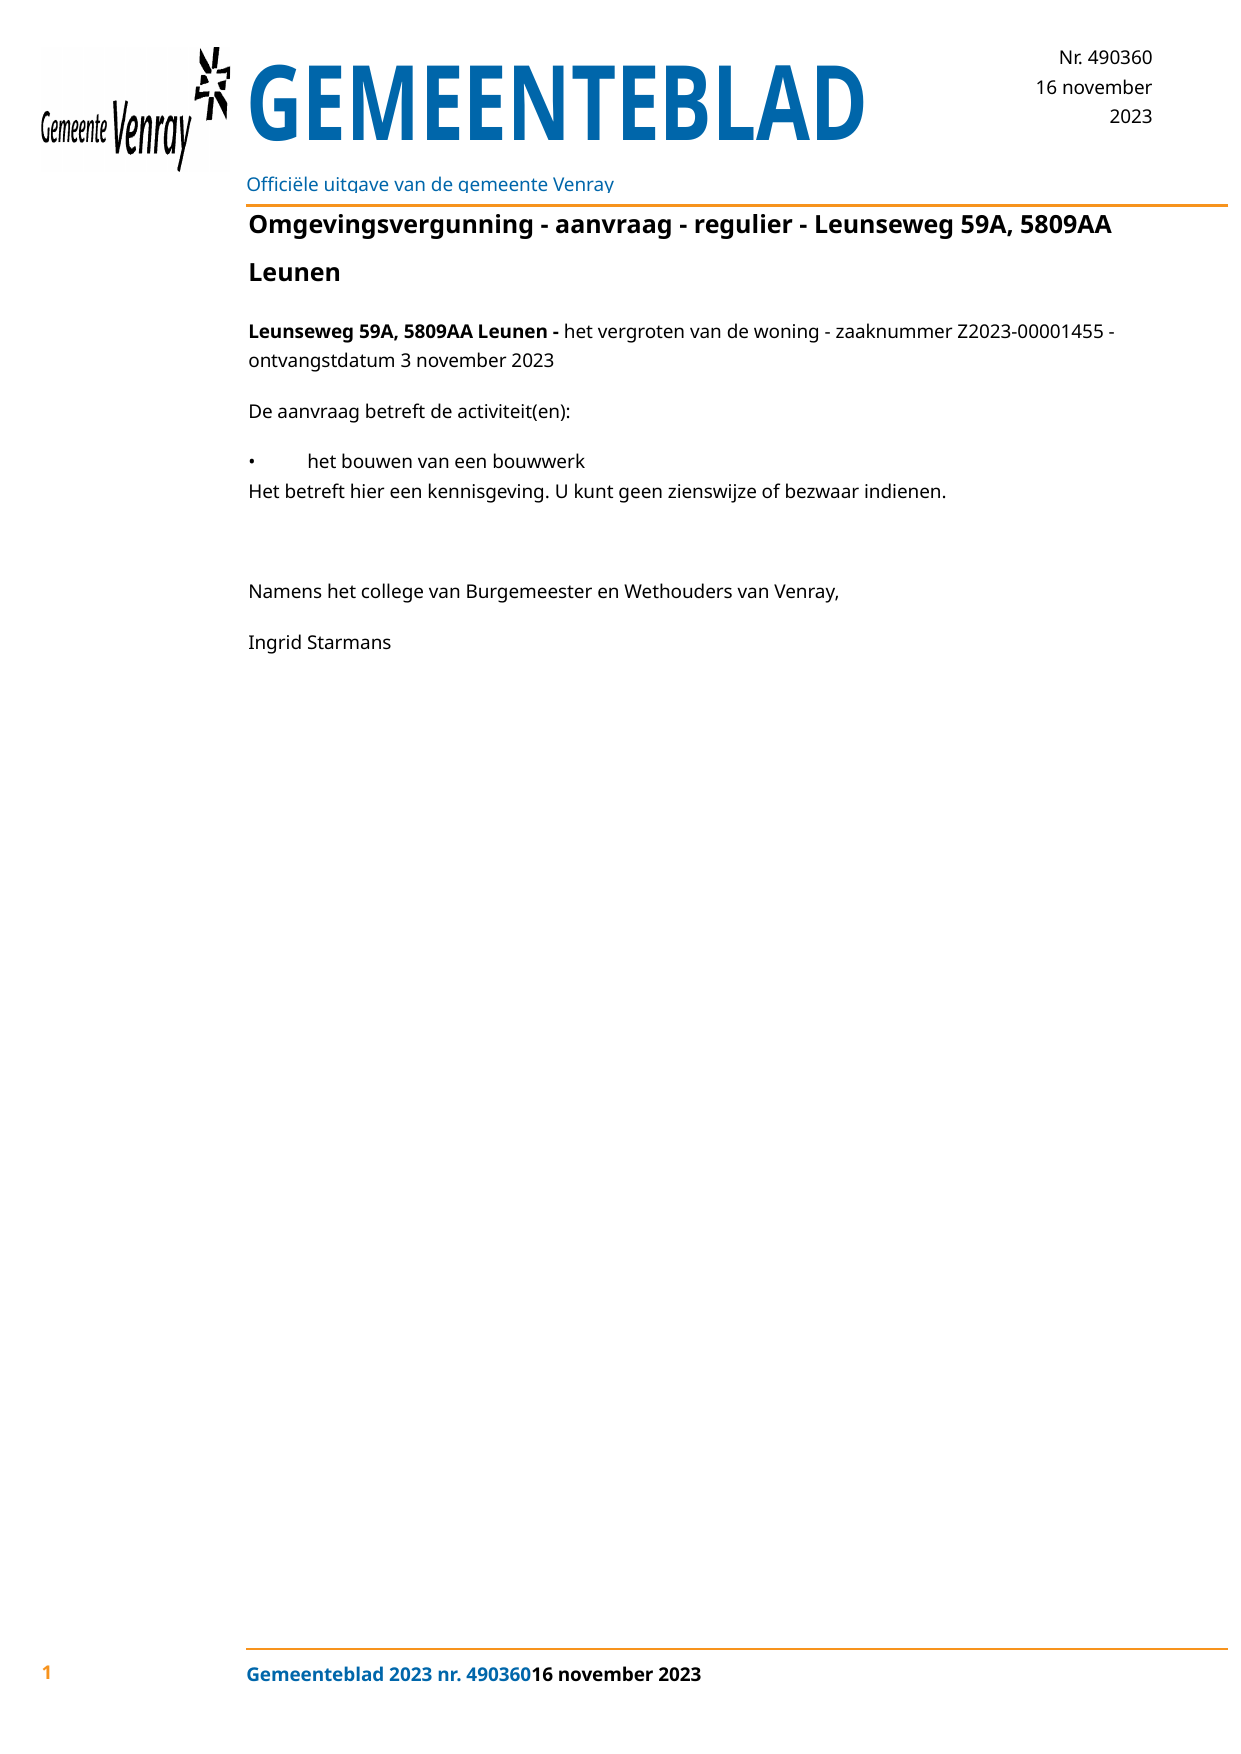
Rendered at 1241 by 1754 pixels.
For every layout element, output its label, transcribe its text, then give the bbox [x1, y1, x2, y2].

picture [41, 47, 231, 172]
text Leunseweg 59A, 5809AA Leunen - het vergroten van de woning - zaaknummer Z2023-00001455 - ontvangstdatum 3 november 2023 [248, 318, 1152, 373]
text Omgevingsvergunning - aanvraag - regulier - Leunseweg 59A, 5809AA Leunen [248, 207, 1152, 288]
text Ingrid Starmans [248, 629, 1152, 655]
text Namens het college van Burgemeester en Wethouders van Venray, [248, 579, 1152, 604]
list het bouwen van een bouwwerk [248, 448, 1152, 474]
text Het betreft hier een kennisgeving. U kunt geen zienswijze of bezwaar indienen. [248, 478, 1152, 504]
text De aanvraag betreft de activiteit(en): [248, 398, 1152, 424]
